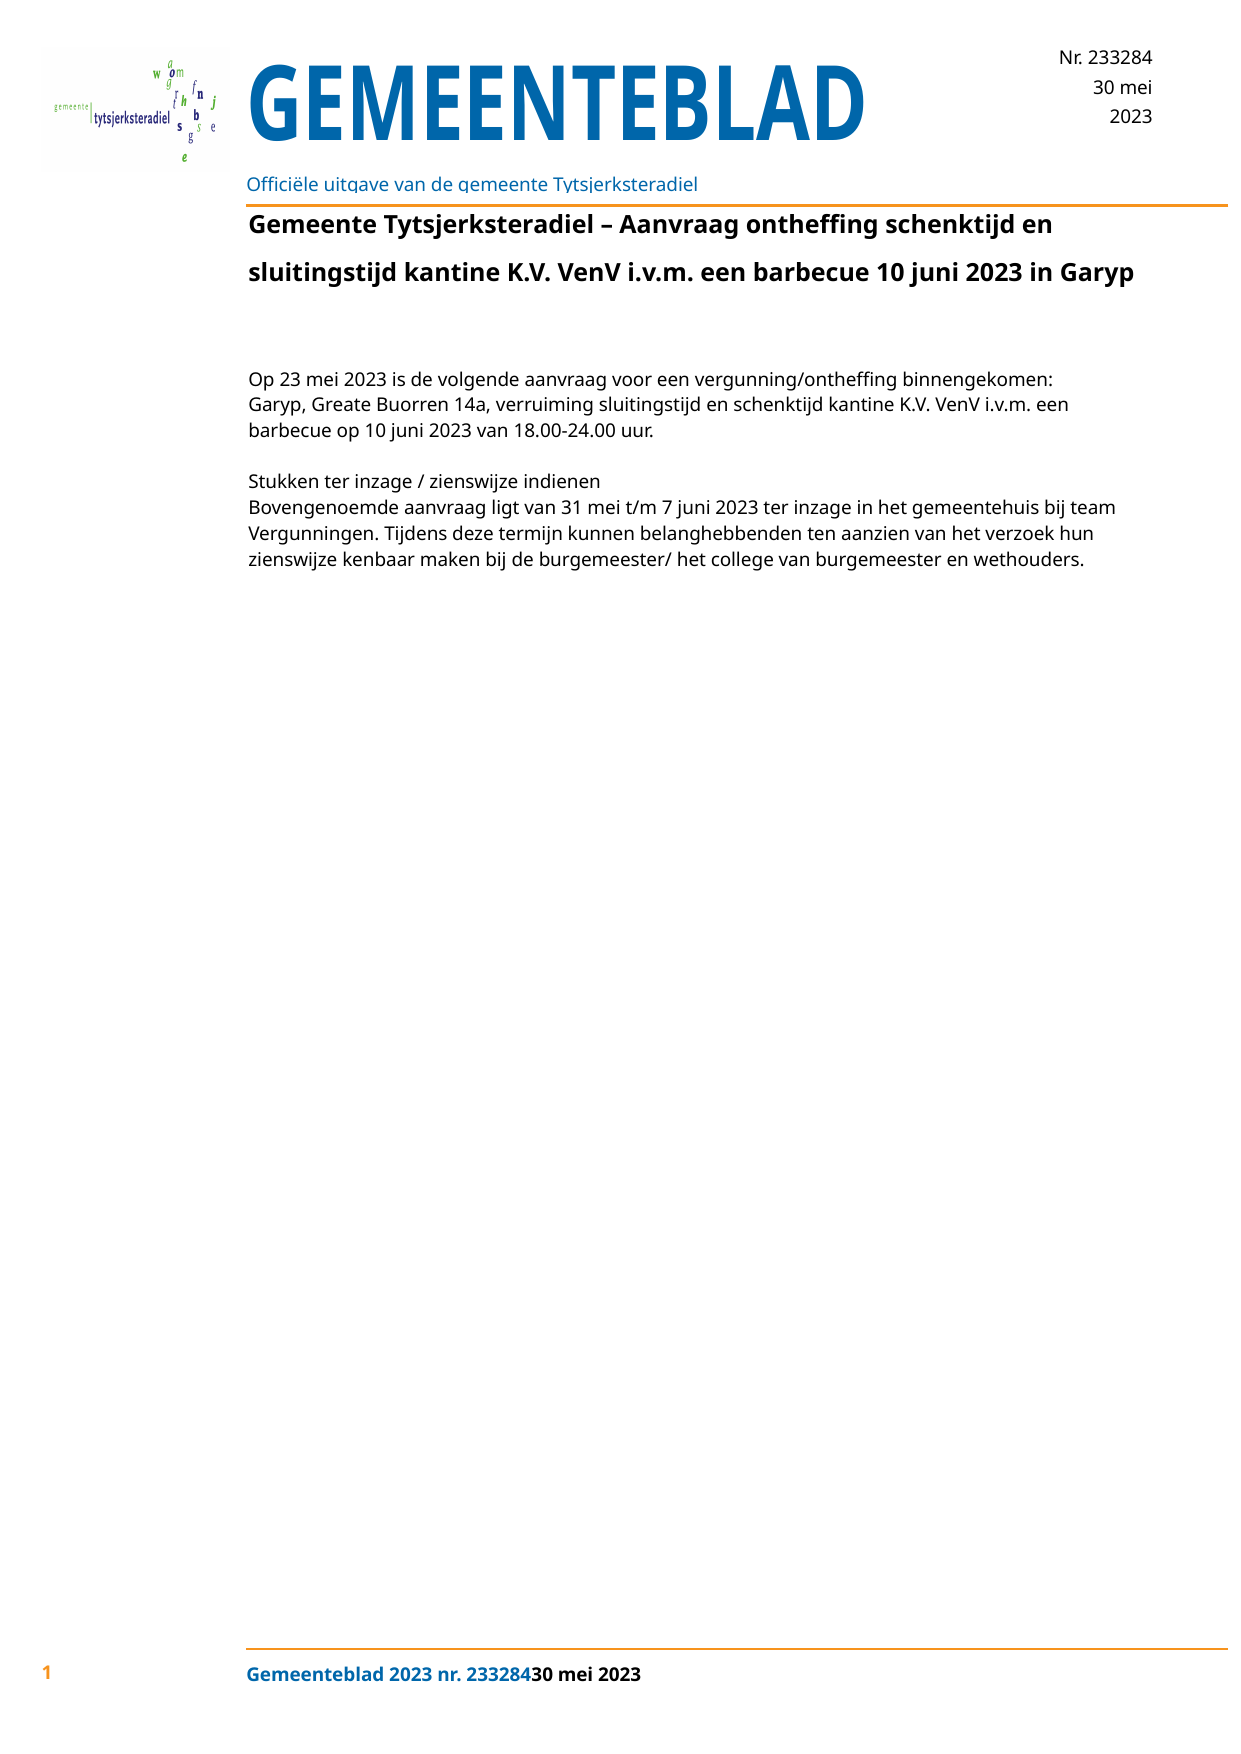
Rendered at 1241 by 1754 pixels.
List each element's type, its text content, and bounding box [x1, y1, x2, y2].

text Bovengenoemde aanvraag ligt van 31 mei t/m 7 juni 2023 ter inzage in het gemeentehuis bij team Vergunningen. Tijdens deze termijn kunnen belanghebbenden ten aanzien van het verzoek hun zienswijze kenbaar maken bij de burgemeester/ het college van burgemeester en wethouders. [248, 494, 1152, 572]
text Gemeente Tytsjerksteradiel – Aanvraag ontheffing schenktijd en sluitingstijd kantine K.V. VenV i.v.m. een barbecue 10 juni 2023 in Garyp [248, 207, 1152, 288]
text Op 23 mei 2023 is de volgende aanvraag voor een vergunning/ontheffing binnengekomen: [248, 366, 1152, 391]
text Garyp, Greate Buorren 14a, verruiming sluitingstijd en schenktijd kantine K.V. VenV i.v.m. een barbecue op 10 juni 2023 van 18.00-24.00 uur. [248, 391, 1152, 443]
text Stukken ter inzage / zienswijze indienen [248, 469, 1152, 494]
picture [41, 47, 231, 172]
